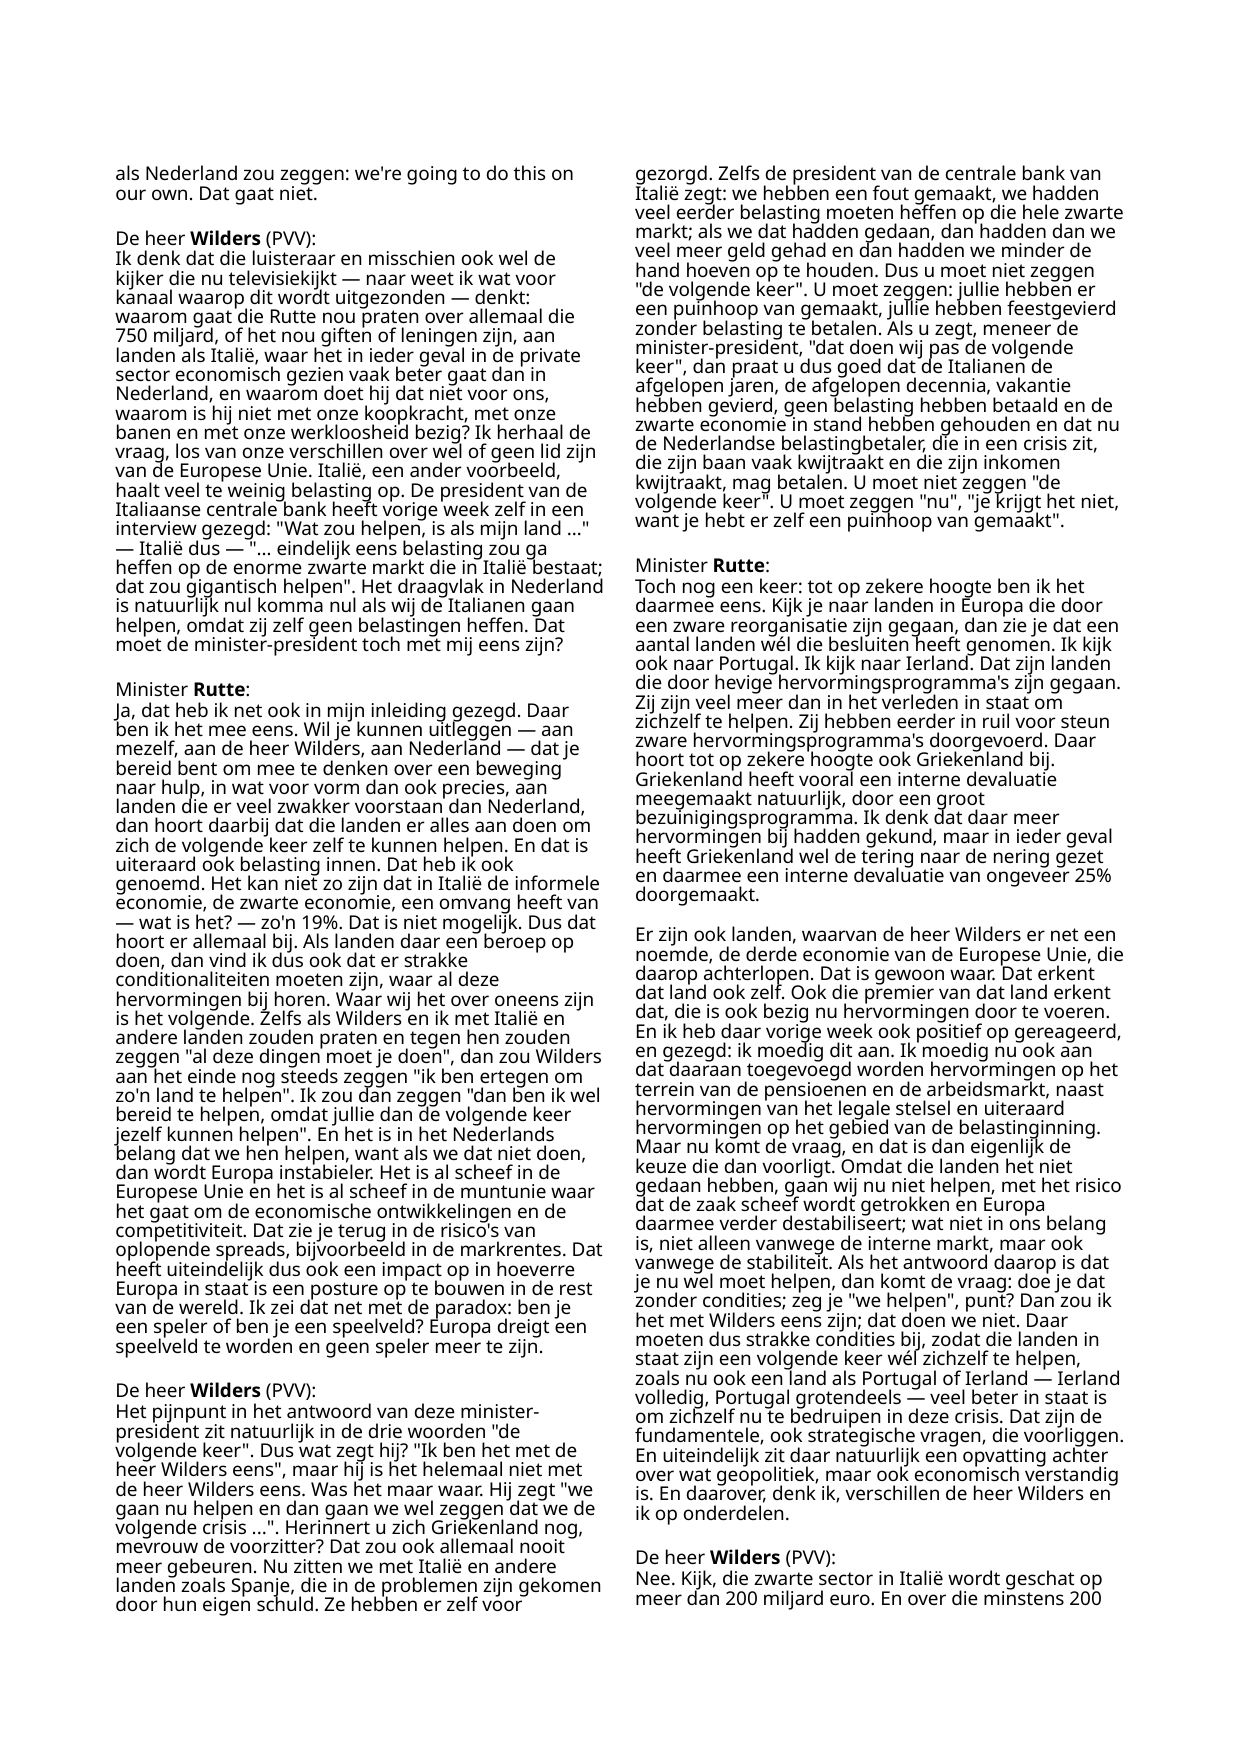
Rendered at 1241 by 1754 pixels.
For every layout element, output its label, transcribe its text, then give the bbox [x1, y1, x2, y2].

text gezorgd. Zelfs de president van de centrale bank van Italië zegt: we hebben een fout gemaakt, we hadden veel eerder belasting moeten heffen op die hele zwarte markt; als we dat hadden gedaan, dan hadden dan we veel meer geld gehad en dan hadden we minder de hand hoeven op te houden. Dus u moet niet zeggen "de volgende keer". U moet zeggen: jullie hebben er een puinhoop van gemaakt, jullie hebben feestgevierd zonder belasting te betalen. Als u zegt, meneer de minister-president, "dat doen wij pas de volgende keer", dan praat u dus goed dat de Italianen de afgelopen jaren, de afgelopen decennia, vakantie hebben gevierd, geen belasting hebben betaald en de zwarte economie in stand hebben gehouden en dat nu de Nederlandse belastingbetaler, die in een crisis zit, die zijn baan vaak kwijtraakt en die zijn inkomen kwijtraakt, mag betalen. U moet niet zeggen "de volgende keer". U moet zeggen "nu", "je krijgt het niet, want je hebt er zelf een puinhoop van gemaakt". [635, 165, 1125, 531]
text De heer Wilders (PVV): [115, 1378, 605, 1403]
text Minister Rutte: [635, 552, 1125, 578]
text De heer Wilders (PVV): [635, 1544, 1125, 1570]
text Het pijnpunt in het antwoord van deze minister-president zit natuurlijk in de drie woorden "de volgende keer". Dus wat zegt hij? "Ik ben het met de heer Wilders eens", maar hij is het helemaal niet met de heer Wilders eens. Was het maar waar. Hij zegt "we gaan nu helpen en dan gaan we wel zeggen dat we de volgende crisis ...". Herinnert u zich Griekenland nog, mevrouw de voorzitter? Dat zou ook allemaal nooit meer gebeuren. Nu zitten we met Italië en andere landen zoals Spanje, die in de problemen zijn gekomen door hun eigen schuld. Ze hebben er zelf voor [115, 1403, 605, 1615]
text De heer Wilders (PVV): [115, 225, 605, 250]
text als Nederland zou zeggen: we're going to do this on our own. Dat gaat niet. [115, 165, 605, 204]
text Ik denk dat die luisteraar en misschien ook wel de kijker die nu televisiekijkt — naar weet ik wat voor kanaal waarop dit wordt uitgezonden — denkt: waarom gaat die Rutte nou praten over allemaal die 750 miljard, of het nou giften of leningen zijn, aan landen als Italië, waar het in ieder geval in de private sector economisch gezien vaak beter gaat dan in Nederland, en waarom doet hij dat niet voor ons, waarom is hij niet met onze koopkracht, met onze banen en met onze werkloosheid bezig? Ik herhaal de vraag, los van onze verschillen over wel of geen lid zijn van de Europese Unie. Italië, een ander voorbeeld, haalt veel te weinig belasting op. De president van de Italiaanse centrale bank heeft vorige week zelf in een interview gezegd: "Wat zou helpen, is als mijn land …" — Italië dus — "… eindelijk eens belasting zou ga heffen op de enorme zwarte markt die in Italië bestaat; dat zou gigantisch helpen". Het draagvlak in Nederland is natuurlijk nul komma nul als wij de Italianen gaan helpen, omdat zij zelf geen belastingen heffen. Dat moet de minister-president toch met mij eens zijn? [115, 250, 605, 655]
text Nee. Kijk, die zwarte sector in Italië wordt geschat op meer dan 200 miljard euro. En over die minstens 200 [635, 1570, 1125, 1609]
text Minister Rutte: [115, 676, 605, 702]
text Toch nog een keer: tot op zekere hoogte ben ik het daarmee eens. Kijk je naar landen in Europa die door een zware reorganisatie zijn gegaan, dan zie je dat een aantal landen wél die besluiten heeft genomen. Ik kijk ook naar Portugal. Ik kijk naar Ierland. Dat zijn landen die door hevige hervormingsprogramma's zijn gegaan. Zij zijn veel meer dan in het verleden in staat om zichzelf te helpen. Zij hebben eerder in ruil voor steun zware hervormingsprogramma's doorgevoerd. Daar hoort tot op zekere hoogte ook Griekenland bij. Griekenland heeft vooral een interne devaluatie meegemaakt natuurlijk, door een groot bezuinigingsprogramma. Ik denk dat daar meer hervormingen bij hadden gekund, maar in ieder geval heeft Griekenland wel de tering naar de nering gezet en daarmee een interne devaluatie van ongeveer 25% doorgemaakt. [635, 578, 1125, 906]
text Ja, dat heb ik net ook in mijn inleiding gezegd. Daar ben ik het mee eens. Wil je kunnen uitleggen — aan mezelf, aan de heer Wilders, aan Nederland — dat je bereid bent om mee te denken over een beweging naar hulp, in wat voor vorm dan ook precies, aan landen die er veel zwakker voorstaan dan Nederland, dan hoort daarbij dat die landen er alles aan doen om zich de volgende keer zelf te kunnen helpen. En dat is uiteraard ook belasting innen. Dat heb ik ook genoemd. Het kan niet zo zijn dat in Italië de informele economie, de zwarte economie, een omvang heeft van — wat is het? — zo'n 19%. Dat is niet mogelijk. Dus dat hoort er allemaal bij. Als landen daar een beroep op doen, dan vind ik dus ook dat er strakke conditionaliteiten moeten zijn, waar al deze hervormingen bij horen. Waar wij het over oneens zijn is het volgende. Zelfs als Wilders en ik met Italië en andere landen zouden praten en tegen hen zouden zeggen "al deze dingen moet je doen", dan zou Wilders aan het einde nog steeds zeggen "ik ben ertegen om zo'n land te helpen". Ik zou dan zeggen "dan ben ik wel bereid te helpen, omdat jullie dan de volgende keer jezelf kunnen helpen". En het is in het Nederlands belang dat we hen helpen, want als we dat niet doen, dan wordt Europa instabieler. Het is al scheef in de Europese Unie en het is al scheef in de muntunie waar het gaat om de economische ontwikkelingen en de competitiviteit. Dat zie je terug in de risico's van oplopende spreads, bijvoorbeeld in de markrentes. Dat heeft uiteindelijk dus ook een impact op in hoeverre Europa in staat is een posture op te bouwen in de rest van de wereld. Ik zei dat net met de paradox: ben je een speler of ben je een speelveld? Europa dreigt een speelveld te worden en geen speler meer te zijn. [115, 702, 605, 1357]
text Er zijn ook landen, waarvan de heer Wilders er net een noemde, de derde economie van de Europese Unie, die daarop achterlopen. Dat is gewoon waar. Dat erkent dat land ook zelf. Ook die premier van dat land erkent dat, die is ook bezig nu hervormingen door te voeren. En ik heb daar vorige week ook positief op gereageerd, en gezegd: ik moedig dit aan. Ik moedig nu ook aan dat daaraan toegevoegd worden hervormingen op het terrein van de pensioenen en de arbeidsmarkt, naast hervormingen van het legale stelsel en uiteraard hervormingen op het gebied van de belastinginning. Maar nu komt de vraag, en dat is dan eigenlijk de keuze die dan voorligt. Omdat die landen het niet gedaan hebben, gaan wij nu niet helpen, met het risico dat de zaak scheef wordt getrokken en Europa daarmee verder destabiliseert; wat niet in ons belang is, niet alleen vanwege de interne markt, maar ook vanwege de stabiliteit. Als het antwoord daarop is dat je nu wel moet helpen, dan komt de vraag: doe je dat zonder condities; zeg je "we helpen", punt? Dan zou ik het met Wilders eens zijn; dat doen we niet. Daar moeten dus strakke condities bij, zodat die landen in staat zijn een volgende keer wél zichzelf te helpen, zoals nu ook een land als Portugal of Ierland — Ierland volledig, Portugal grotendeels — veel beter in staat is om zichzelf nu te bedruipen in deze crisis. Dat zijn de fundamentele, ook strategische vragen, die voorliggen. En uiteindelijk zit daar natuurlijk een opvatting achter over wat geopolitiek, maar ook economisch verstandig is. En daarover, denk ik, verschillen de heer Wilders en ik op onderdelen. [635, 926, 1125, 1524]
